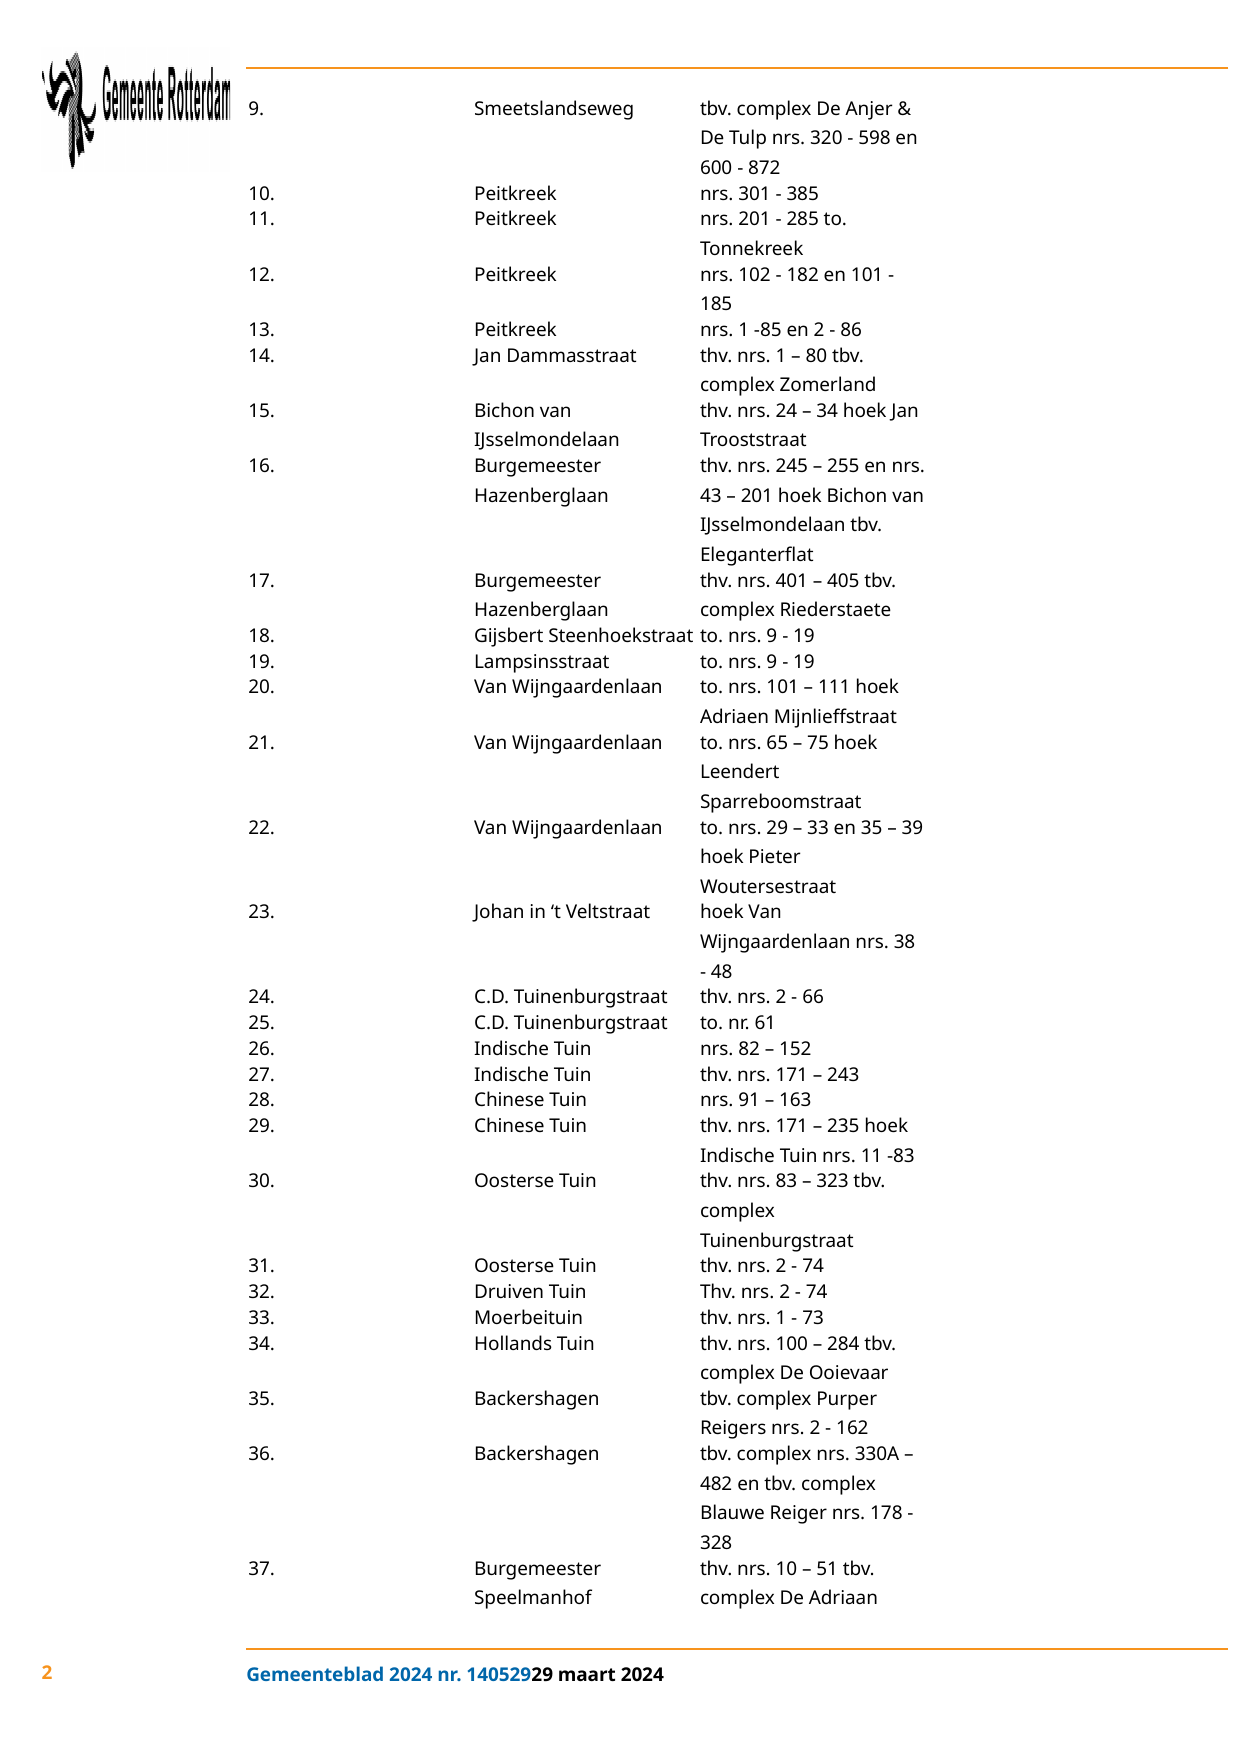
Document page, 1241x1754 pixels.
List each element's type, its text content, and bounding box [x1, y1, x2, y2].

table_cell thv. nrs. 1 - 73 [700, 1304, 926, 1330]
table_cell Chinese Tuin [474, 1087, 700, 1112]
table_cell [926, 95, 1152, 180]
table_cell [926, 1168, 1152, 1252]
table_cell nrs. 91 – 163 [700, 1087, 926, 1112]
table_cell [926, 899, 1152, 984]
picture [41, 47, 231, 172]
table_cell to. nrs. 9 - 19 [700, 622, 926, 648]
table_cell 30. [248, 1168, 474, 1252]
table_cell to. nr. 61 [700, 1009, 926, 1035]
table_cell Bichon van IJsselmondelaan [474, 397, 700, 452]
table_cell 24. [248, 984, 474, 1009]
table_cell [926, 1035, 1152, 1061]
table_cell Hollands Tuin [474, 1330, 700, 1385]
table_cell 37. [248, 1555, 474, 1610]
table_cell 27. [248, 1061, 474, 1087]
table_cell [926, 1253, 1152, 1278]
table_cell [926, 1112, 1152, 1168]
table_cell nrs. 301 - 385 [700, 180, 926, 205]
table_cell thv. nrs. 2 - 66 [700, 984, 926, 1009]
table_cell Thv. nrs. 2 - 74 [700, 1278, 926, 1304]
table_cell nrs. 102 - 182 en 101 - 185 [700, 261, 926, 316]
table_cell [926, 1087, 1152, 1112]
table_cell [926, 622, 1152, 648]
table_cell [926, 1440, 1152, 1555]
table_cell Burgemeester Hazenberglaan [474, 567, 700, 622]
table_cell thv. nrs. 2 - 74 [700, 1253, 926, 1278]
table_cell Van Wijngaardenlaan [474, 674, 700, 729]
table_cell 12. [248, 261, 474, 316]
table_cell 25. [248, 1009, 474, 1035]
table_cell 33. [248, 1304, 474, 1330]
table_cell Van Wijngaardenlaan [474, 729, 700, 814]
table_cell Oosterse Tuin [474, 1253, 700, 1278]
table_cell [926, 261, 1152, 316]
table_cell [926, 648, 1152, 674]
table_cell 34. [248, 1330, 474, 1385]
table_cell 17. [248, 567, 474, 622]
table_cell [926, 205, 1152, 261]
table_cell 18. [248, 622, 474, 648]
table_cell 21. [248, 729, 474, 814]
table_cell hoek Van Wijngaardenlaan nrs. 38 - 48 [700, 899, 926, 984]
table_cell thv. nrs. 24 – 34 hoek Jan Trooststraat [700, 397, 926, 452]
table_cell [926, 316, 1152, 342]
table_cell [926, 1385, 1152, 1440]
table_cell to. nrs. 29 – 33 en 35 – 39 hoek Pieter Woutersestraat [700, 814, 926, 899]
table_cell [926, 1009, 1152, 1035]
table_cell 23. [248, 899, 474, 984]
table_cell Backershagen [474, 1385, 700, 1440]
table_cell [926, 1061, 1152, 1087]
table_cell Burgemeester Speelmanhof [474, 1555, 700, 1610]
table_cell thv. nrs. 10 – 51 tbv. complex De Adriaan [700, 1555, 926, 1610]
table_cell 13. [248, 316, 474, 342]
table_cell [926, 1555, 1152, 1610]
table_cell to. nrs. 65 – 75 hoek Leendert Sparreboomstraat [700, 729, 926, 814]
table_cell [926, 729, 1152, 814]
table_cell [926, 342, 1152, 397]
table_cell thv. nrs. 83 – 323 tbv. complex Tuinenburgstraat [700, 1168, 926, 1252]
table_cell [926, 180, 1152, 205]
table_cell [926, 567, 1152, 622]
table_cell [926, 1330, 1152, 1385]
table_cell thv. nrs. 171 – 243 [700, 1061, 926, 1087]
table_cell C.D. Tuinenburgstraat [474, 984, 700, 1009]
table_cell thv. nrs. 245 – 255 en nrs. 43 – 201 hoek Bichon van IJsselmondelaan tbv. Eleganterflat [700, 453, 926, 567]
table_cell 26. [248, 1035, 474, 1061]
table_cell Peitkreek [474, 261, 700, 316]
table_cell 16. [248, 453, 474, 567]
table_cell to. nrs. 101 – 111 hoek Adriaen Mijnlieffstraat [700, 674, 926, 729]
table_cell 10. [248, 180, 474, 205]
table_cell Jan Dammasstraat [474, 342, 700, 397]
table_cell nrs. 82 – 152 [700, 1035, 926, 1061]
table_cell 22. [248, 814, 474, 899]
table_cell Peitkreek [474, 180, 700, 205]
table_cell [926, 1278, 1152, 1304]
table_cell 20. [248, 674, 474, 729]
table_cell thv. nrs. 171 – 235 hoek Indische Tuin nrs. 11 -83 [700, 1112, 926, 1168]
table_cell tbv. complex Purper Reigers nrs. 2 - 162 [700, 1385, 926, 1440]
table_cell Burgemeester Hazenberglaan [474, 453, 700, 567]
table_cell [926, 814, 1152, 899]
table_cell 31. [248, 1253, 474, 1278]
table_cell 9. [248, 95, 474, 180]
table_cell Moerbeituin [474, 1304, 700, 1330]
table_cell Druiven Tuin [474, 1278, 700, 1304]
table_cell 14. [248, 342, 474, 397]
table_cell Johan in ‘t Veltstraat [474, 899, 700, 984]
table_cell to. nrs. 9 - 19 [700, 648, 926, 674]
table_cell [926, 674, 1152, 729]
table_cell tbv. complex De Anjer & De Tulp nrs. 320 - 598 en 600 - 872 [700, 95, 926, 180]
table_cell Chinese Tuin [474, 1112, 700, 1168]
table_cell Oosterse Tuin [474, 1168, 700, 1252]
table_cell 11. [248, 205, 474, 261]
table_cell 35. [248, 1385, 474, 1440]
table_cell Indische Tuin [474, 1035, 700, 1061]
table_cell Smeetslandseweg [474, 95, 700, 180]
table_cell thv. nrs. 401 – 405 tbv. complex Riederstaete [700, 567, 926, 622]
table_cell 19. [248, 648, 474, 674]
table_cell Lampsinsstraat [474, 648, 700, 674]
table_cell [926, 453, 1152, 567]
table_cell [926, 397, 1152, 452]
table_cell 32. [248, 1278, 474, 1304]
table_cell C.D. Tuinenburgstraat [474, 1009, 700, 1035]
table_cell nrs. 201 - 285 to. Tonnekreek [700, 205, 926, 261]
table_cell Indische Tuin [474, 1061, 700, 1087]
table_cell [926, 984, 1152, 1009]
table_cell 15. [248, 397, 474, 452]
table_cell 28. [248, 1087, 474, 1112]
table_cell [926, 1304, 1152, 1330]
table_cell thv. nrs. 100 – 284 tbv. complex De Ooievaar [700, 1330, 926, 1385]
table_cell 29. [248, 1112, 474, 1168]
table_cell Peitkreek [474, 205, 700, 261]
table_cell thv. nrs. 1 – 80 tbv. complex Zomerland [700, 342, 926, 397]
table_cell 36. [248, 1440, 474, 1555]
table_cell Backershagen [474, 1440, 700, 1555]
table_cell nrs. 1 -85 en 2 - 86 [700, 316, 926, 342]
table_cell Van Wijngaardenlaan [474, 814, 700, 899]
table_cell Gijsbert Steenhoekstraat [474, 622, 700, 648]
table_cell Peitkreek [474, 316, 700, 342]
table_cell tbv. complex nrs. 330A – 482 en tbv. complex Blauwe Reiger nrs. 178 - 328 [700, 1440, 926, 1555]
